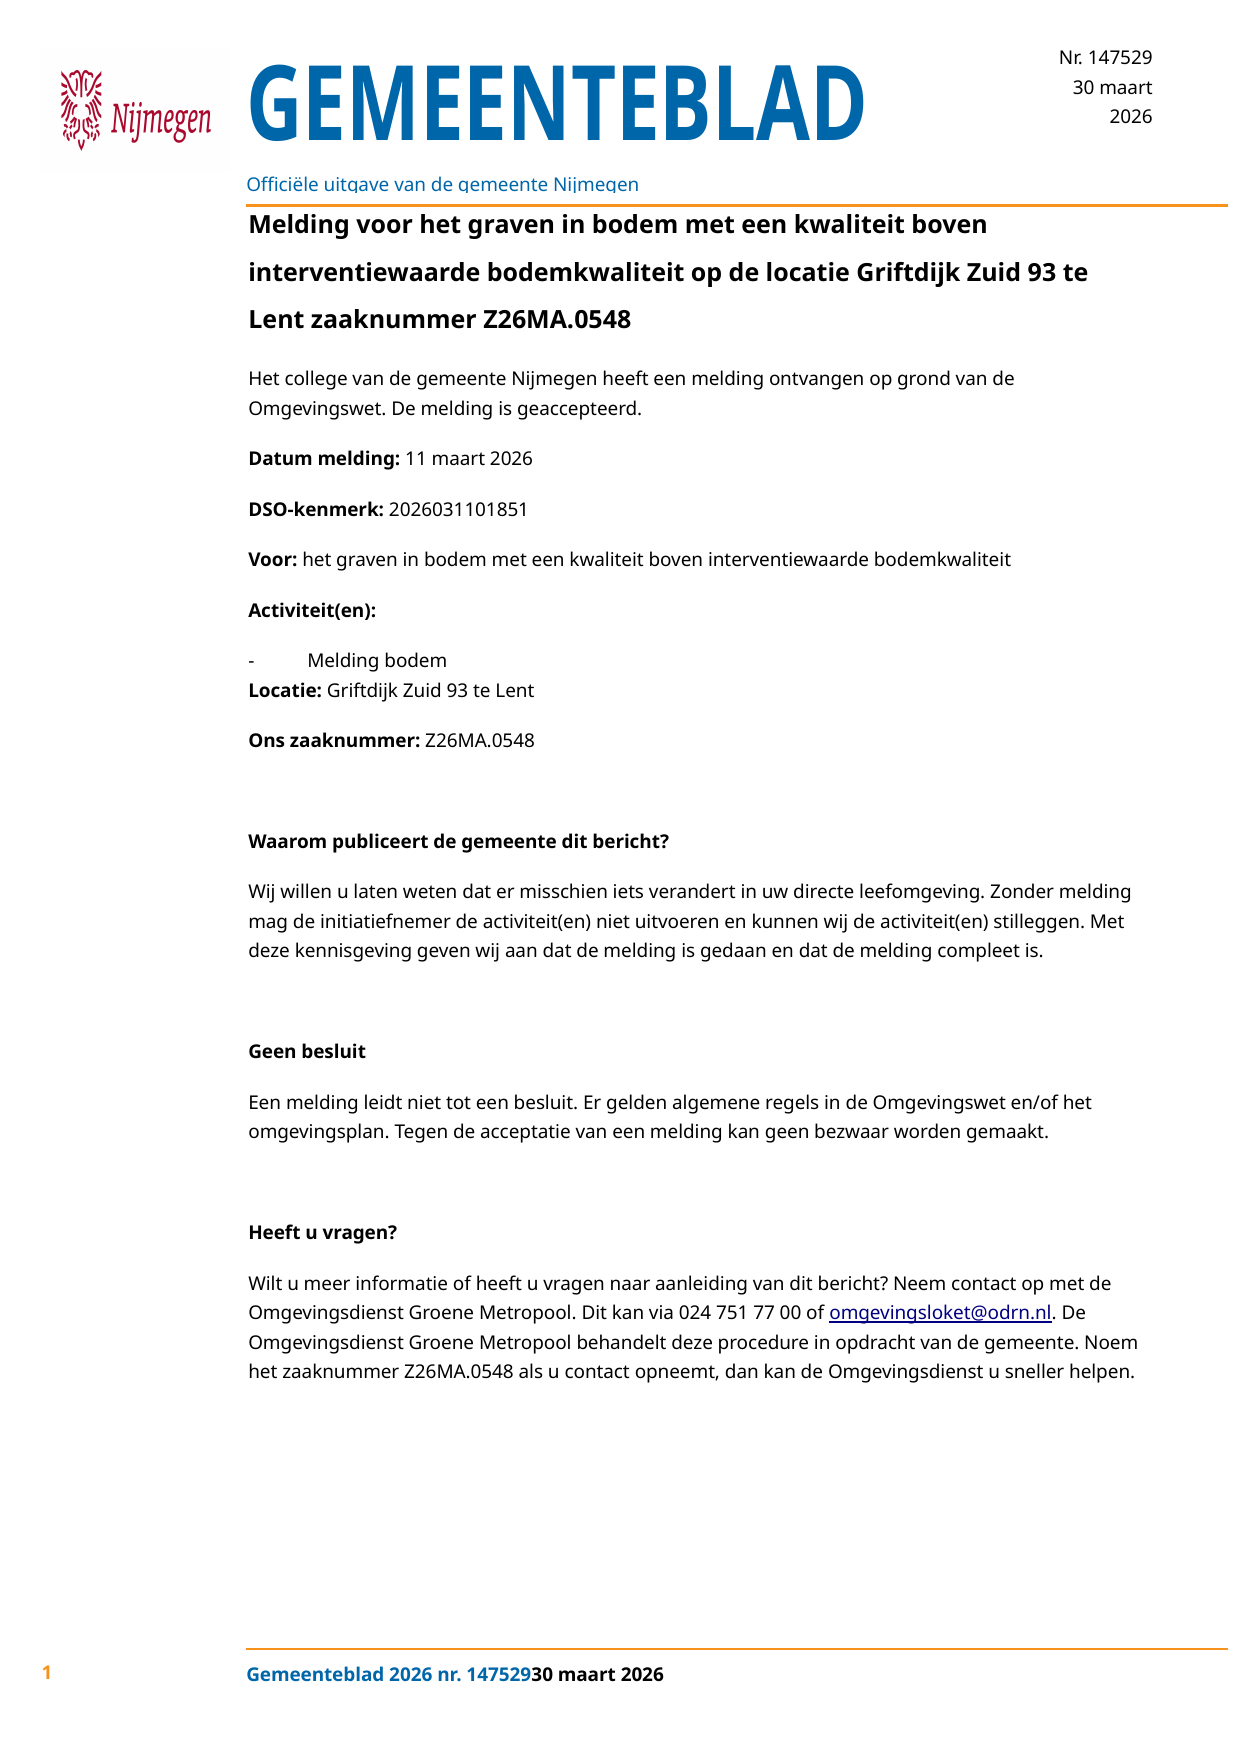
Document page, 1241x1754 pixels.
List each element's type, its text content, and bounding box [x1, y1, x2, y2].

text Waarom publiceert de gemeente dit bericht? [248, 828, 1152, 854]
text Heeft u vragen? [248, 1219, 1152, 1245]
picture [41, 47, 231, 172]
text Locatie: Griftdijk Zuid 93 te Lent [248, 677, 1152, 702]
text Een melding leidt niet tot een besluit. Er gelden algemene regels in de Omgevingswet en/of het omgevingsplan. Tegen de acceptatie van een melding kan geen bezwaar worden gemaakt. [248, 1089, 1152, 1144]
text Voor: het graven in bodem met een kwaliteit boven interventiewaarde bodemkwaliteit [248, 546, 1152, 572]
text Het college van de gemeente Nijmegen heeft een melding ontvangen op grond van de Omgevingswet. De melding is geaccepteerd. [248, 366, 1152, 421]
text Ons zaaknummer: Z26MA.0548 [248, 727, 1152, 753]
text Activiteit(en): [248, 597, 1152, 622]
text Wilt u meer informatie of heeft u vragen naar aanleiding van dit bericht? Neem contact op met de Omgevingsdienst Groene Metropool. Dit kan via 024 751 77 00 of omgevingsloket@odrn.nl. De Omgevingsdienst Groene Metropool behandelt deze procedure in opdracht van de gemeente. Noem het zaaknummer Z26MA.0548 als u contact opneemt, dan kan de Omgevingsdienst u sneller helpen. [248, 1270, 1152, 1384]
text Geen besluit [248, 1038, 1152, 1064]
text Melding voor het graven in bodem met een kwaliteit boven interventiewaarde bodemkwaliteit op de locatie Griftdijk Zuid 93 te Lent zaaknummer Z26MA.0548 [248, 207, 1152, 336]
text Datum melding: 11 maart 2026 [248, 446, 1152, 471]
text Wij willen u laten weten dat er misschien iets verandert in uw directe leefomgeving. Zonder melding mag de initiatiefnemer de activiteit(en) niet uitvoeren en kunnen wij de activiteit(en) stilleggen. Met deze kennisgeving geven wij aan dat de melding is gedaan en dat de melding compleet is. [248, 878, 1152, 963]
text DSO-kenmerk: 2026031101851 [248, 496, 1152, 522]
list Melding bodem [248, 647, 1152, 673]
